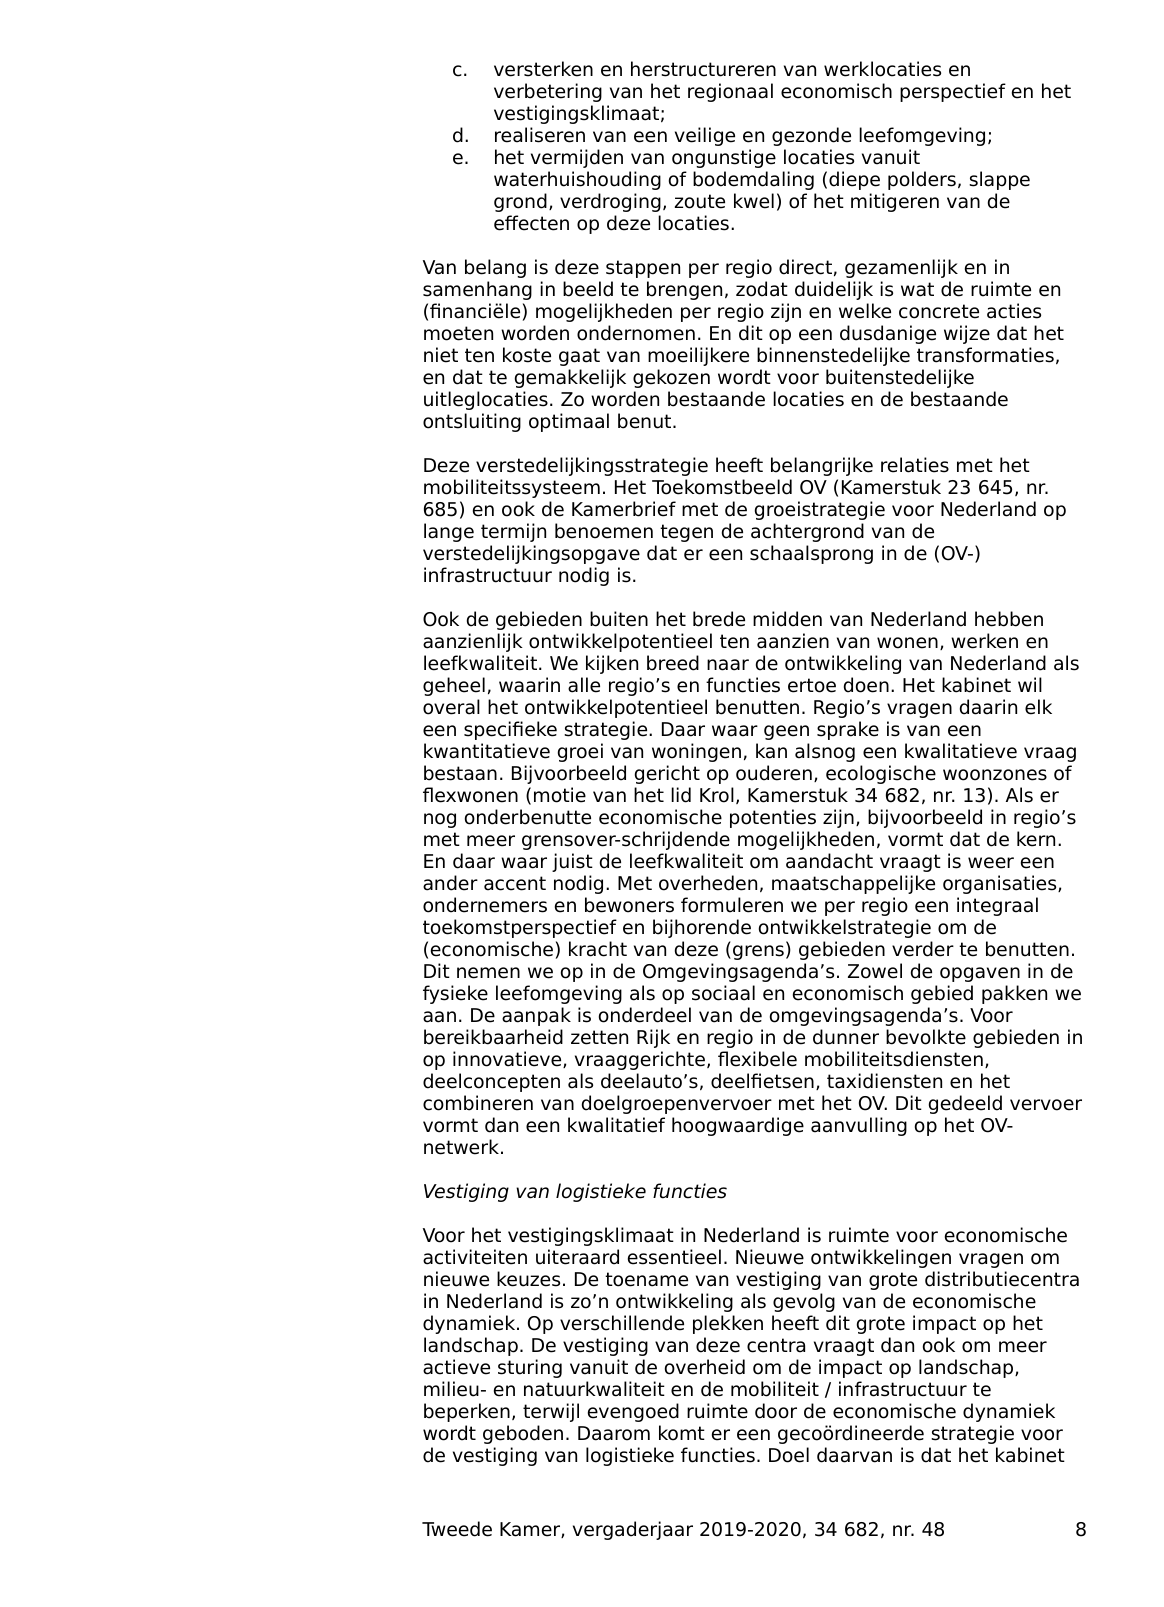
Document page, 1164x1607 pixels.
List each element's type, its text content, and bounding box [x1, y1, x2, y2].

text Deze verstedelijkingsstrategie heeft belangrijke relaties met het mobiliteitssysteem. Het Toekomstbeeld OV (Kamerstuk 23 645, nr. 685) en ook de Kamerbrief met de groeistrategie voor Nederland op lange termijn benoemen tegen de achtergrond van de verstedelijkingsopgave dat er een schaalsprong in de (OV-) infrastructuur nodig is. [422, 455, 1087, 587]
subtitle Vestiging van logistieke functies [422, 1181, 1087, 1203]
text Ook de gebieden buiten het brede midden van Nederland hebben aanzienlijk ontwikkelpotentieel ten aanzien van wonen, werken en leefkwaliteit. We kijken breed naar de ontwikkeling van Nederland als geheel, waarin alle regio’s en functies ertoe doen. Het kabinet wil overal het ontwikkelpotentieel benutten. Regio’s vragen daarin elk een specifieke strategie. Daar waar geen sprake is van een kwantitatieve groei van woningen, kan alsnog een kwalitatieve vraag bestaan. Bijvoorbeeld gericht op ouderen, ecologische woonzones of flexwonen (motie van het lid Krol, Kamerstuk 34 682, nr. 13). Als er nog onderbenutte economische potenties zijn, bijvoorbeeld in regio’s met meer grensover-schrijdende mogelijkheden, vormt dat de kern. En daar waar juist de leefkwaliteit om aandacht vraagt is weer een ander accent nodig. Met overheden, maatschappelijke organisaties, ondernemers en bewoners formuleren we per regio een integraal toekomstperspectief en bijhorende ontwikkelstrategie om de (economische) kracht van deze (grens) gebieden verder te benutten. Dit nemen we op in de Omgevingsagenda’s. Zowel de opgaven in de fysieke leefomgeving als op sociaal en economisch gebied pakken we aan. De aanpak is onderdeel van de omgevingsagenda’s. Voor bereikbaarheid zetten Rijk en regio in de dunner bevolkte gebieden in op innovatieve, vraaggerichte, flexibele mobiliteitsdiensten, deelconcepten als deelauto’s, deelfietsen, taxidiensten en het combineren van doelgroepenvervoer met het OV. Dit gedeeld vervoer vormt dan een kwalitatief hoogwaardige aanvulling op het OV-netwerk. [422, 609, 1087, 1159]
text Van belang is deze stappen per regio direct, gezamenlijk en in samenhang in beeld te brengen, zodat duidelijk is wat de ruimte en (financiële) mogelijkheden per regio zijn en welke concrete acties moeten worden ondernomen. En dit op een dusdanige wijze dat het niet ten koste gaat van moeilijkere binnenstedelijke transformaties, en dat te gemakkelijk gekozen wordt voor buitenstedelijke uitleglocaties. Zo worden bestaande locaties en de bestaande ontsluiting optimaal benut. [422, 257, 1087, 433]
text e. het vermijden van ongunstige locaties vanuit waterhuishouding of bodemdaling (diepe polders, slappe grond, verdroging, zoute kwel) of het mitigeren van de effecten op deze locaties. [452, 147, 1087, 235]
text c. versterken en herstructureren van werklocaties en verbetering van het regionaal economisch perspectief en het vestigingsklimaat; [452, 59, 1087, 125]
text d. realiseren van een veilige en gezonde leefomgeving; [452, 125, 1087, 147]
text Voor het vestigingsklimaat in Nederland is ruimte voor economische activiteiten uiteraard essentieel. Nieuwe ontwikkelingen vragen om nieuwe keuzes. De toename van vestiging van grote distributiecentra in Nederland is zo’n ontwikkeling als gevolg van de economische dynamiek. Op verschillende plekken heeft dit grote impact op het landschap. De vestiging van deze centra vraagt dan ook om meer actieve sturing vanuit de overheid om de impact op landschap, milieu- en natuurkwaliteit en de mobiliteit / infrastructuur te beperken, terwijl evengoed ruimte door de economische dynamiek wordt geboden. Daarom komt er een gecoördineerde strategie voor de vestiging van logistieke functies. Doel daarvan is dat het kabinet [422, 1225, 1087, 1467]
